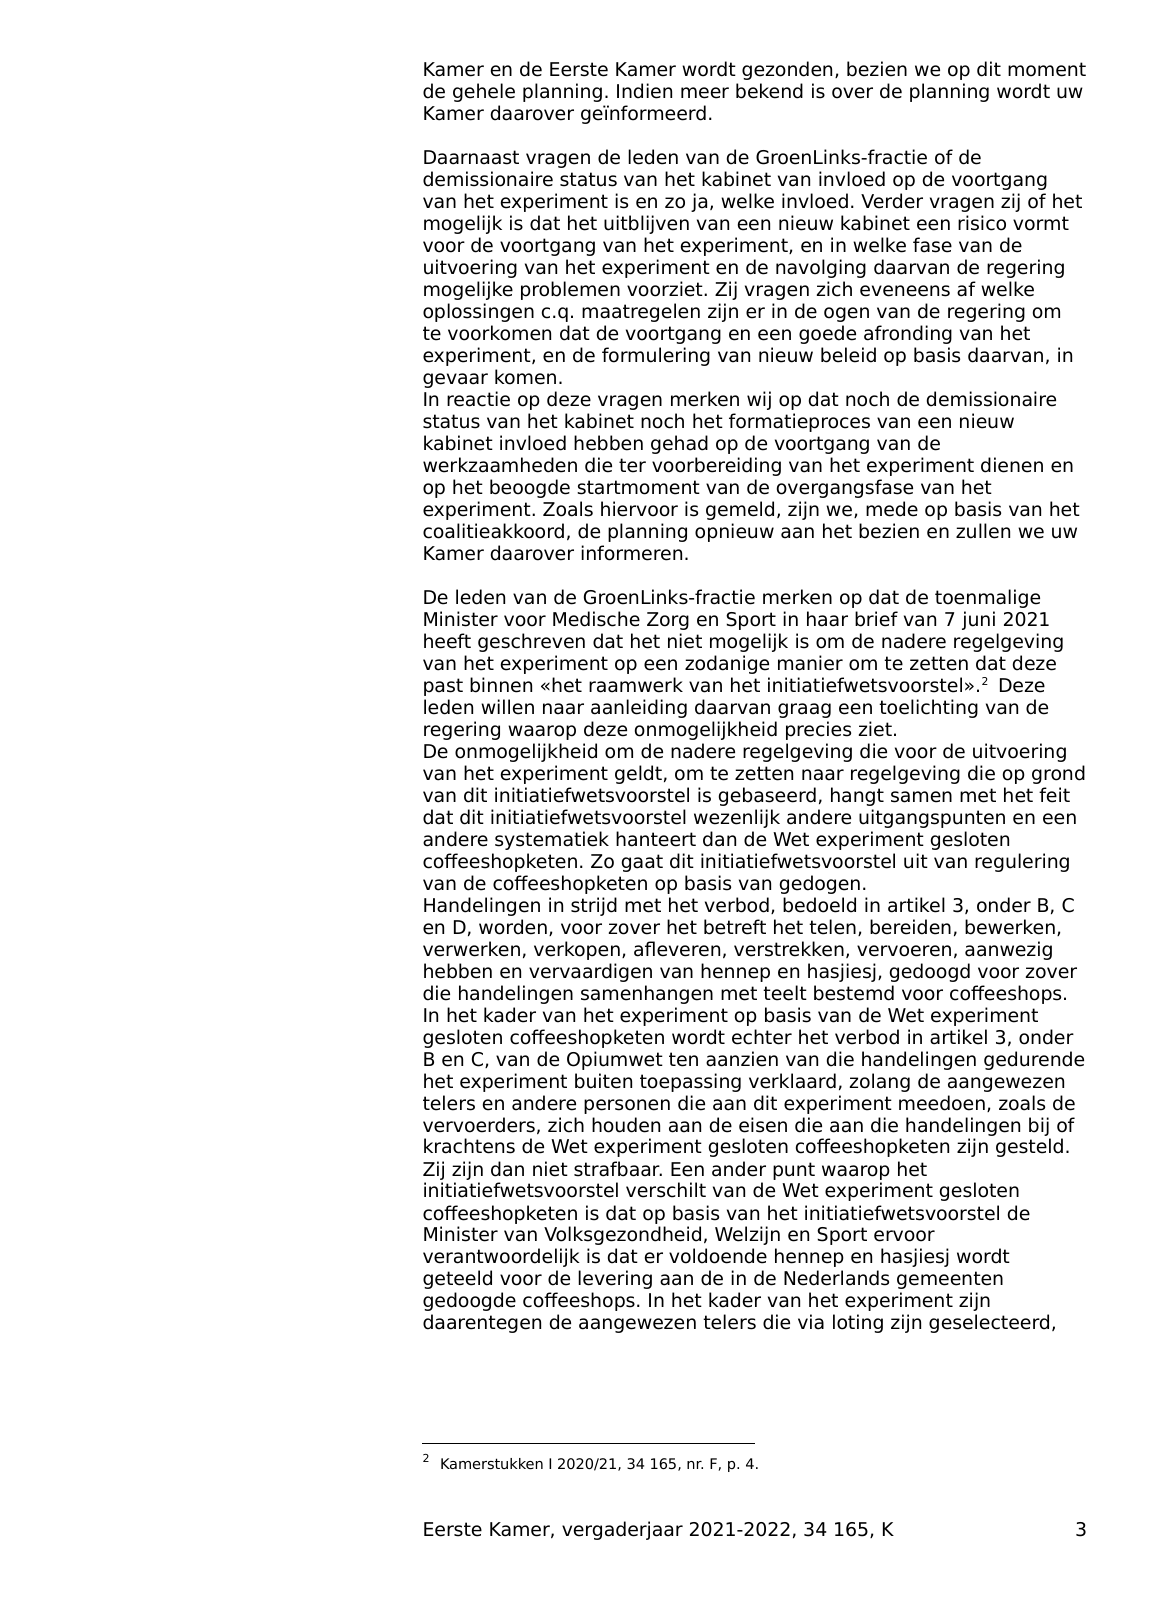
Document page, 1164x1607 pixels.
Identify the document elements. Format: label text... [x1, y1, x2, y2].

text Kamerstukken I 2020/21, 34 165, nr. F, p. 4. [422, 1452, 1087, 1474]
text In reactie op deze vragen merken wij op dat noch de demissionaire status van het kabinet noch het formatieproces van een nieuw kabinet invloed hebben gehad op de voortgang van de werkzaamheden die ter voorbereiding van het experiment dienen en op het beoogde startmoment van de overgangsfase van het experiment. Zoals hiervoor is gemeld, zijn we, mede op basis van het coalitieakkoord, de planning opnieuw aan het bezien en zullen we uw Kamer daarover informeren. [422, 389, 1087, 565]
text De onmogelijkheid om de nadere regelgeving die voor de uitvoering van het experiment geldt, om te zetten naar regelgeving die op grond van dit initiatiefwetsvoorstel is gebaseerd, hangt samen met het feit dat dit initiatiefwetsvoorstel wezenlijk andere uitgangspunten en een andere systematiek hanteert dan de Wet experiment gesloten coffeeshopketen. Zo gaat dit initiatiefwetsvoorstel uit van regulering van de coffeeshopketen op basis van gedogen. [422, 741, 1087, 895]
text Daarnaast vragen de leden van de GroenLinks-fractie of de demissionaire status van het kabinet van invloed op de voortgang van het experiment is en zo ja, welke invloed. Verder vragen zij of het mogelijk is dat het uitblijven van een nieuw kabinet een risico vormt voor de voortgang van het experiment, en in welke fase van de uitvoering van het experiment en de navolging daarvan de regering mogelijke problemen voorziet. Zij vragen zich eveneens af welke oplossingen c.q. maatregelen zijn er in de ogen van de regering om te voorkomen dat de voortgang en een goede afronding van het experiment, en de formulering van nieuw beleid op basis daarvan, in gevaar komen. [422, 147, 1087, 389]
text De leden van de GroenLinks-fractie merken op dat de toenmalige Minister voor Medische Zorg en Sport in haar brief van 7 juni 2021 heeft geschreven dat het niet mogelijk is om de nadere regelgeving van het experiment op een zodanige manier om te zetten dat deze past binnen «het raamwerk van het initiatiefwetsvoorstel». Deze leden willen naar aanleiding daarvan graag een toelichting van de regering waarop deze onmogelijkheid precies ziet. [422, 587, 1087, 741]
text Handelingen in strijd met het verbod, bedoeld in artikel 3, onder B, C en D, worden, voor zover het betreft het telen, bereiden, bewerken, verwerken, verkopen, afleveren, verstrekken, vervoeren, aanwezig hebben en vervaardigen van hennep en hasjiesj, gedoogd voor zover die handelingen samenhangen met teelt bestemd voor coffeeshops. In het kader van het experiment op basis van de Wet experiment gesloten coffeeshopketen wordt echter het verbod in artikel 3, onder B en C, van de Opiumwet ten aanzien van die handelingen gedurende het experiment buiten toepassing verklaard, zolang de aangewezen telers en andere personen die aan dit experiment meedoen, zoals de vervoerders, zich houden aan de eisen die aan die handelingen bij of krachtens de Wet experiment gesloten coffeeshopketen zijn gesteld. Zij zijn dan niet strafbaar. Een ander punt waarop het initiatiefwetsvoorstel verschilt van de Wet experiment gesloten coffeeshopketen is dat op basis van het initiatiefwetsvoorstel de Minister van Volksgezondheid, Welzijn en Sport ervoor verantwoordelijk is dat er voldoende hennep en hasjiesj wordt geteeld voor de levering aan de in de Nederlands gemeenten gedoogde coffeeshops. In het kader van het experiment zijn daarentegen de aangewezen telers die via loting zijn geselecteerd, [422, 895, 1087, 1334]
text Kamer en de Eerste Kamer wordt gezonden, bezien we op dit moment de gehele planning. Indien meer bekend is over de planning wordt uw Kamer daarover geïnformeerd. [422, 59, 1087, 125]
